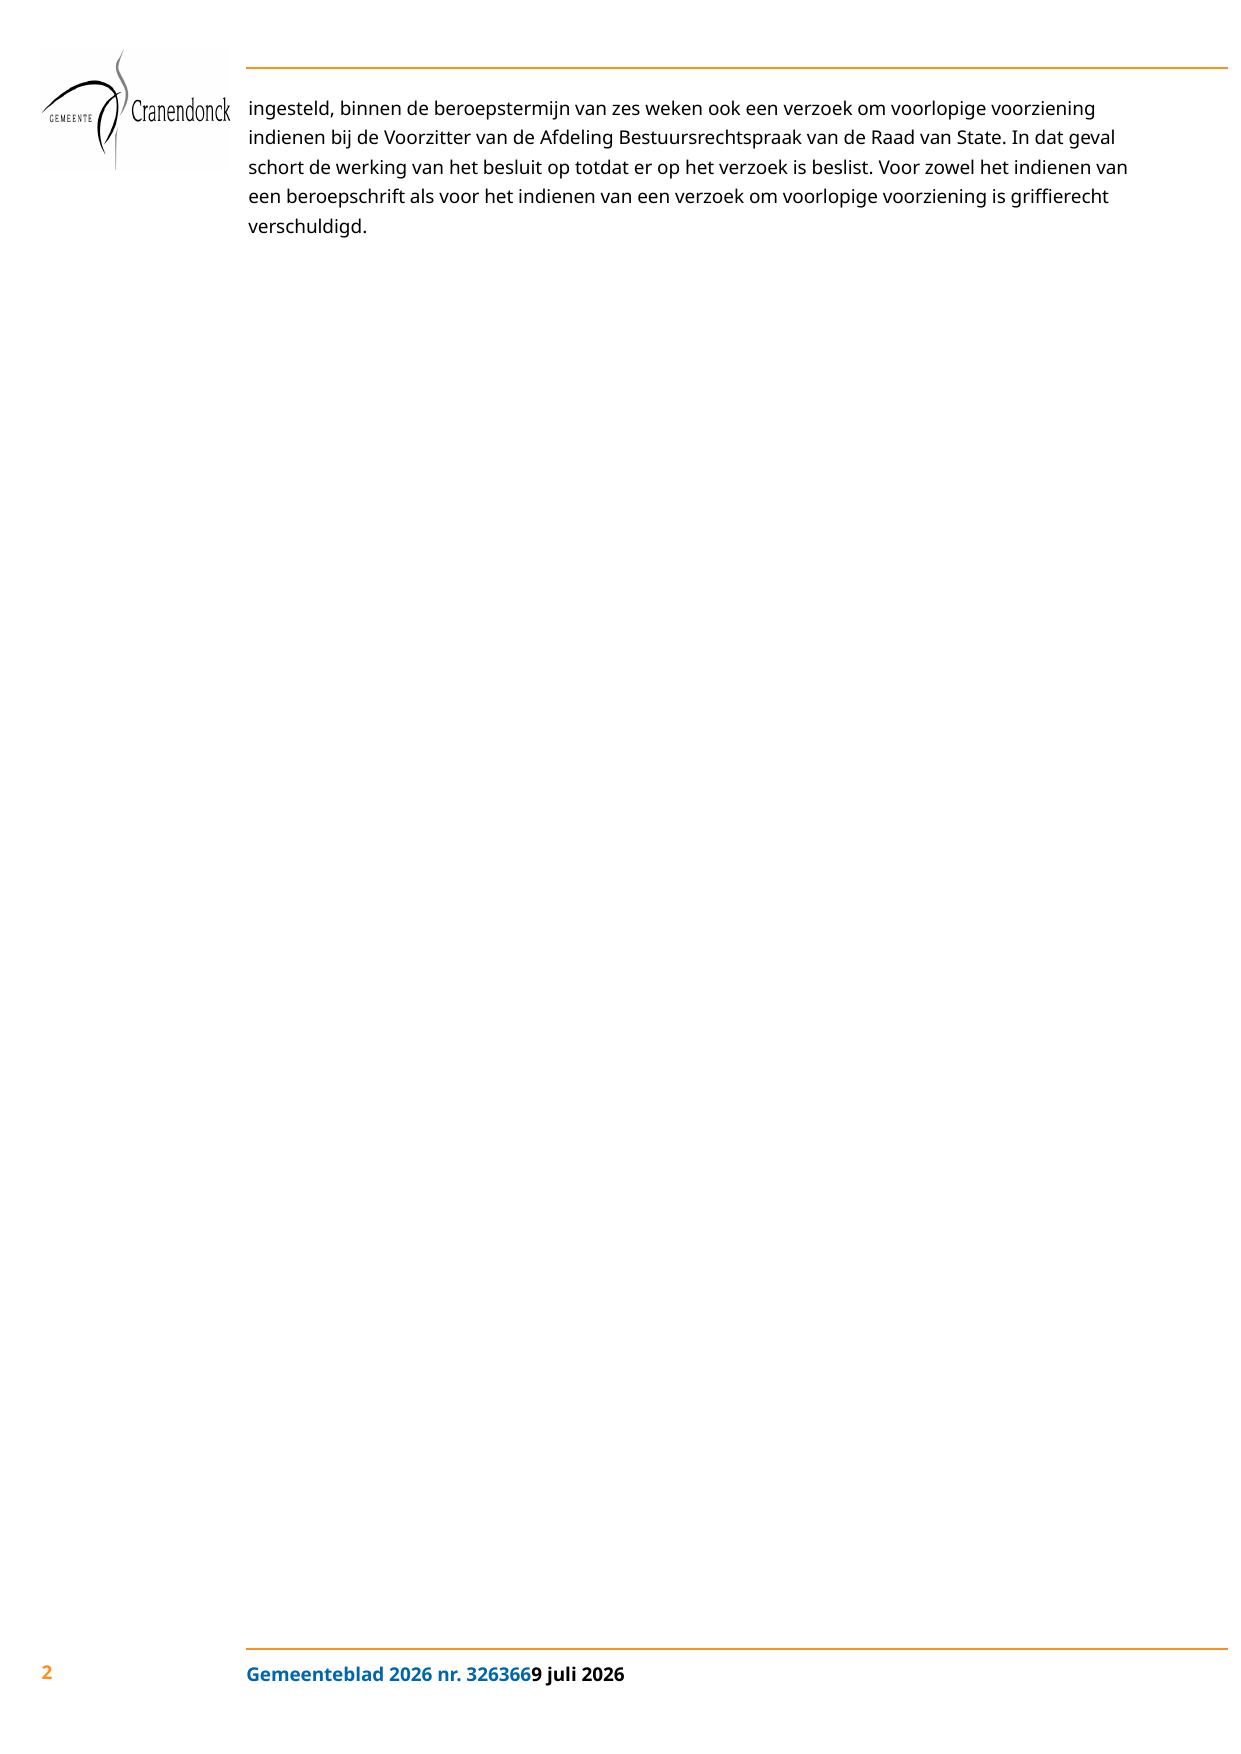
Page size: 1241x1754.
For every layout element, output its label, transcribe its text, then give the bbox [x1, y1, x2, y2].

text ingesteld, binnen de beroepstermijn van zes weken ook een verzoek om voorlopige voorziening indienen bij de Voorzitter van de Afdeling Bestuursrechtspraak van de Raad van State. In dat geval schort de werking van het besluit op totdat er op het verzoek is beslist. Voor zowel het indienen van een beroepschrift als voor het indienen van een verzoek om voorlopige voorziening is griffierecht verschuldigd. [248, 95, 1152, 239]
picture [41, 47, 231, 172]
